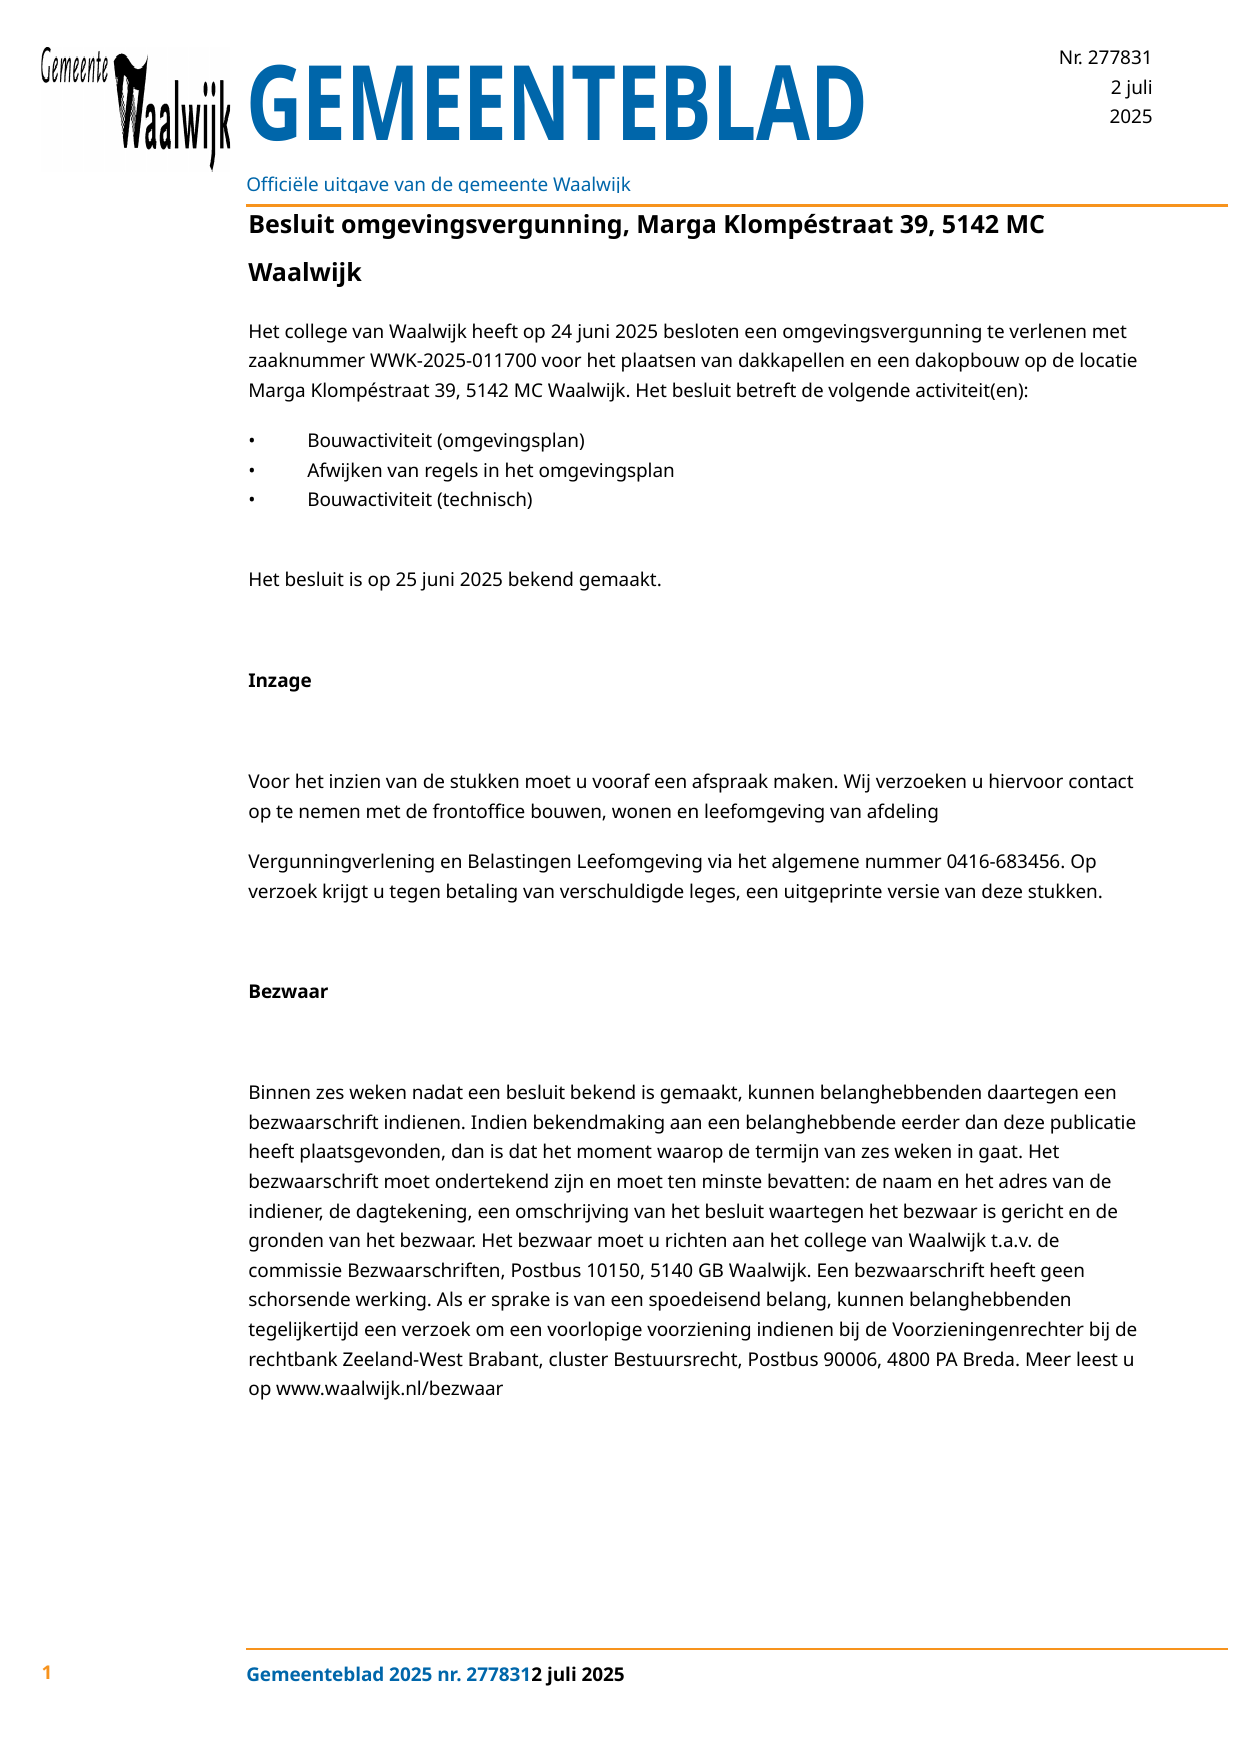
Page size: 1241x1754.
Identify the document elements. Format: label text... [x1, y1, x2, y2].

list Bouwactiviteit (omgevingsplan) [248, 427, 1152, 453]
list Afwijken van regels in het omgevingsplan [248, 457, 1152, 483]
text Bezwaar [248, 979, 1152, 1004]
text Inzage [248, 667, 1152, 693]
text Voor het inzien van de stukken moet u vooraf een afspraak maken. Wij verzoeken u hiervoor contact op te nemen met de frontoffice bouwen, wonen en leefomgeving van afdeling [248, 768, 1152, 824]
text Het besluit is op 25 juni 2025 bekend gemaakt. [248, 567, 1152, 592]
text Besluit omgevingsvergunning, Marga Klompéstraat 39, 5142 MC Waalwijk [248, 207, 1152, 288]
text Het college van Waalwijk heeft op 24 juni 2025 besloten een omgevingsvergunning te verlenen met zaaknummer WWK-2025-011700 voor het plaatsen van dakkapellen en een dakopbouw op de locatie Marga Klompéstraat 39, 5142 MC Waalwijk. Het besluit betreft de volgende activiteit(en): [248, 318, 1152, 403]
list Bouwactiviteit (technisch) [248, 487, 1152, 512]
picture [41, 47, 231, 172]
text Vergunningverlening en Belastingen Leefomgeving via het algemene nummer 0416-683456. Op verzoek krijgt u tegen betaling van verschuldigde leges, een uitgeprinte versie van deze stukken. [248, 848, 1152, 904]
text Binnen zes weken nadat een besluit bekend is gemaakt, kunnen belanghebbenden daartegen een bezwaarschrift indienen. Indien bekendmaking aan een belanghebbende eerder dan deze publicatie heeft plaatsgevonden, dan is dat het moment waarop de termijn van zes weken in gaat. Het bezwaarschrift moet ondertekend zijn en moet ten minste bevatten: de naam en het adres van de indiener, de dagtekening, een omschrijving van het besluit waartegen het bezwaar is gericht en de gronden van het bezwaar. Het bezwaar moet u richten aan het college van Waalwijk t.a.v. de commissie Bezwaarschriften, Postbus 10150, 5140 GB Waalwijk. Een bezwaarschrift heeft geen schorsende werking. Als er sprake is van een spoedeisend belang, kunnen belanghebbenden tegelijkertijd een verzoek om een voorlopige voorziening indienen bij de Voorzieningenrechter bij de rechtbank Zeeland-West Brabant, cluster Bestuursrecht, Postbus 90006, 4800 PA Breda. Meer leest u op www.waalwijk.nl/bezwaar [248, 1079, 1152, 1401]
